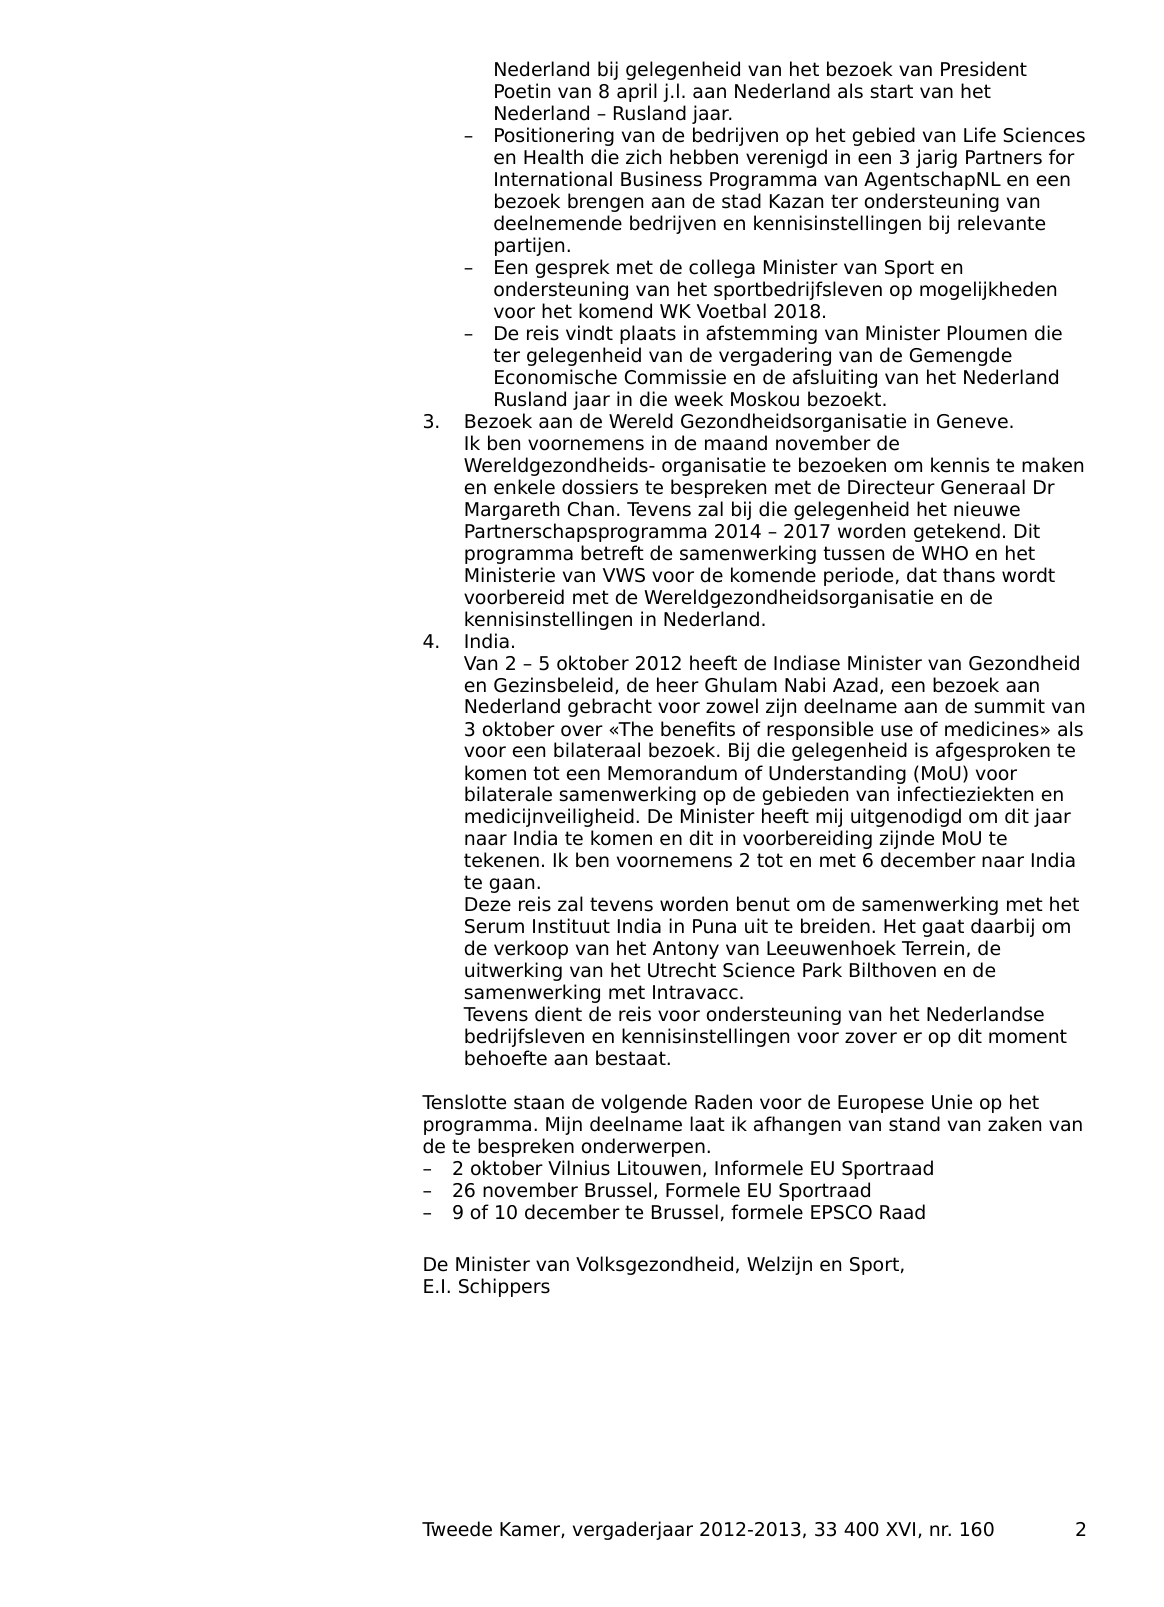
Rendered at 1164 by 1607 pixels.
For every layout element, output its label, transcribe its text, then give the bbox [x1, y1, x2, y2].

text – Positionering van de bedrijven op het gebied van Life Sciences en Health die zich hebben verenigd in een 3 jarig Partners for International Business Programma van AgentschapNL en een bezoek brengen aan de stad Kazan ter ondersteuning van deelnemende bedrijven en kennisinstellingen bij relevante partijen. [464, 125, 1087, 257]
text Ik ben voornemens in de maand november de Wereldgezondheids- organisatie te bezoeken om kennis te maken en enkele dossiers te bespreken met de Directeur Generaal Dr Margareth Chan. Tevens zal bij die gelegenheid het nieuwe Partnerschapsprogramma 2014 – 2017 worden getekend. Dit programma betreft de samenwerking tussen de WHO en het Ministerie van VWS voor de komende periode, dat thans wordt voorbereid met de Wereldgezondheidsorganisatie en de kennisinstellingen in Nederland. [464, 433, 1087, 631]
text – 26 november Brussel, Formele EU Sportraad [422, 1180, 1087, 1202]
text 3. Bezoek aan de Wereld Gezondheidsorganisatie in Geneve. [422, 411, 1087, 433]
text – 2 oktober Vilnius Litouwen, Informele EU Sportraad [422, 1158, 1087, 1180]
text – Een gesprek met de collega Minister van Sport en ondersteuning van het sportbedrijfsleven op mogelijkheden voor het komend WK Voetbal 2018. [464, 257, 1087, 323]
text 4. India. [422, 631, 1087, 652]
text – 9 of 10 december te Brussel, formele EPSCO Raad [422, 1202, 1087, 1224]
text Deze reis zal tevens worden benut om de samenwerking met het Serum Instituut India in Puna uit te breiden. Het gaat daarbij om de verkoop van het Antony van Leeuwenhoek Terrein, de uitwerking van het Utrecht Science Park Bilthoven en de samenwerking met Intravacc. [464, 894, 1087, 1004]
text Tenslotte staan de volgende Raden voor de Europese Unie op het programma. Mijn deelname laat ik afhangen van stand van zaken van de te bespreken onderwerpen. [422, 1092, 1087, 1158]
text De Minister van Volksgezondheid, Welzijn en Sport, E.I. Schippers [422, 1254, 1087, 1298]
text Nederland bij gelegenheid van het bezoek van President Poetin van 8 april j.l. aan Nederland als start van het Nederland – Rusland jaar. [464, 59, 1087, 125]
text Van 2 – 5 oktober 2012 heeft de Indiase Minister van Gezondheid en Gezinsbeleid, de heer Ghulam Nabi Azad, een bezoek aan Nederland gebracht voor zowel zijn deelname aan de summit van 3 oktober over «The benefits of responsible use of medicines» als voor een bilateraal bezoek. Bij die gelegenheid is afgesproken te komen tot een Memorandum of Understanding (MoU) voor bilaterale samenwerking op de gebieden van infectieziekten en medicijnveiligheid. De Minister heeft mij uitgenodigd om dit jaar naar India te komen en dit in voorbereiding zijnde MoU te tekenen. Ik ben voornemens 2 tot en met 6 december naar India te gaan. [464, 652, 1087, 894]
text Tevens dient de reis voor ondersteuning van het Nederlandse bedrijfsleven en kennisinstellingen voor zover er op dit moment behoefte aan bestaat. [464, 1004, 1087, 1070]
text – De reis vindt plaats in afstemming van Minister Ploumen die ter gelegenheid van de vergadering van de Gemengde Economische Commissie en de afsluiting van het Nederland Rusland jaar in die week Moskou bezoekt. [464, 323, 1087, 411]
